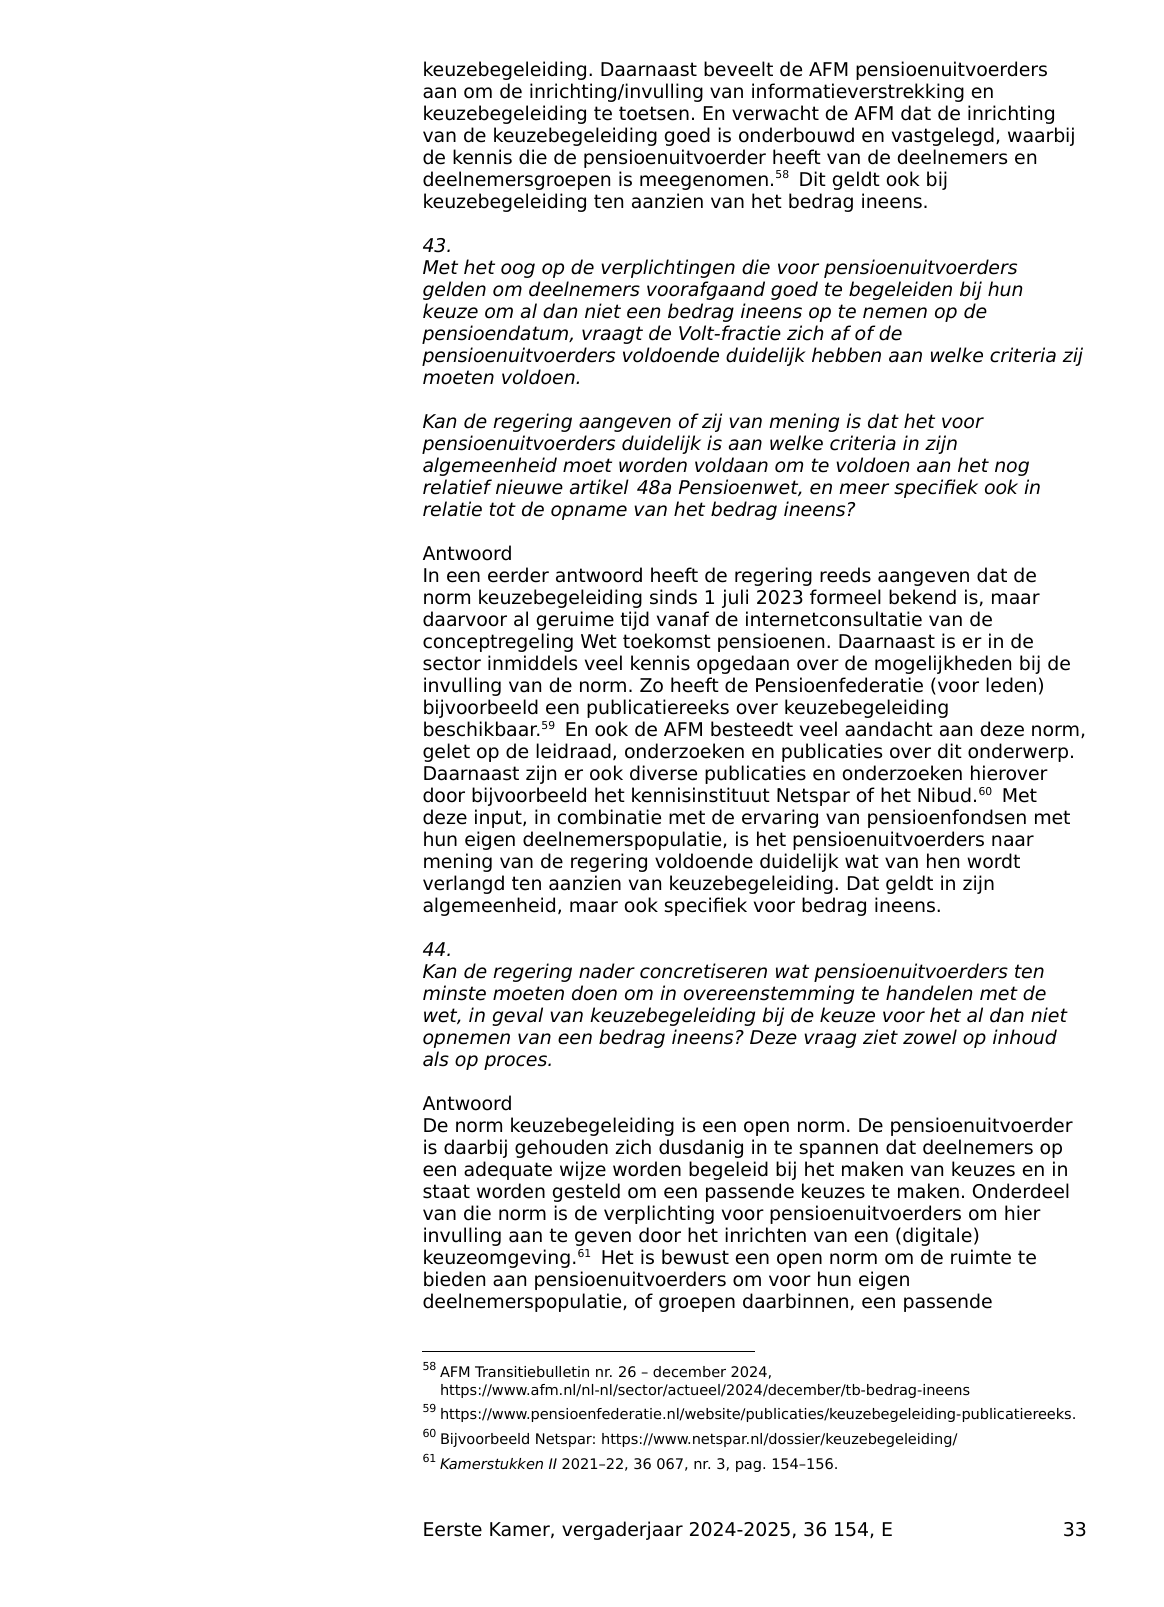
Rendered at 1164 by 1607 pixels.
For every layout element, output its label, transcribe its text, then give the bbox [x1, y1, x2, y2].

text De norm keuzebegeleiding is een open norm. De pensioenuitvoerder is daarbij gehouden zich dusdanig in te spannen dat deelnemers op een adequate wijze worden begeleid bij het maken van keuzes en in staat worden gesteld om een passende keuzes te maken. Onderdeel van die norm is de verplichting voor pensioenuitvoerders om hier invulling aan te geven door het inrichten van een (digitale) keuzeomgeving. Het is bewust een open norm om de ruimte te bieden aan pensioenuitvoerders om voor hun eigen deelnemerspopulatie, of groepen daarbinnen, een passende [422, 1115, 1087, 1313]
text Kamerstukken II 2021–22, 36 067, nr. 3, pag. 154–156. [422, 1452, 1087, 1474]
text Antwoord [422, 543, 1087, 565]
text Kan de regering aangeven of zij van mening is dat het voor pensioenuitvoerders duidelijk is aan welke criteria in zijn algemeenheid moet worden voldaan om te voldoen aan het nog relatief nieuwe artikel 48a Pensioenwet, en meer specifiek ook in relatie tot de opname van het bedrag ineens? [422, 411, 1087, 521]
text In een eerder antwoord heeft de regering reeds aangeven dat de norm keuzebegeleiding sinds 1 juli 2023 formeel bekend is, maar daarvoor al geruime tijd vanaf de internetconsultatie van de conceptregeling Wet toekomst pensioenen. Daarnaast is er in de sector inmiddels veel kennis opgedaan over de mogelijkheden bij de invulling van de norm. Zo heeft de Pensioenfederatie (voor leden) bijvoorbeeld een publicatiereeks over keuzebegeleiding beschikbaar. En ook de AFM besteedt veel aandacht aan deze norm, gelet op de leidraad, onderzoeken en publicaties over dit onderwerp. Daarnaast zijn er ook diverse publicaties en onderzoeken hierover door bijvoorbeeld het kennisinstituut Netspar of het Nibud. Met deze input, in combinatie met de ervaring van pensioenfondsen met hun eigen deelnemerspopulatie, is het pensioenuitvoerders naar mening van de regering voldoende duidelijk wat van hen wordt verlangd ten aanzien van keuzebegeleiding. Dat geldt in zijn algemeenheid, maar ook specifiek voor bedrag ineens. [422, 565, 1087, 917]
text 43. [422, 235, 1087, 257]
text 44. [422, 939, 1087, 961]
text https://www.pensioenfederatie.nl/website/publicaties/keuzebegeleiding-publicatiereeks. [422, 1402, 1087, 1424]
text AFM Transitiebulletin nr. 26 – december 2024, https://www.afm.nl/nl-nl/sector/actueel/2024/december/tb-bedrag-ineens [422, 1360, 1087, 1399]
text Met het oog op de verplichtingen die voor pensioenuitvoerders gelden om deelnemers voorafgaand goed te begeleiden bij hun keuze om al dan niet een bedrag ineens op te nemen op de pensioendatum, vraagt de Volt-fractie zich af of de pensioenuitvoerders voldoende duidelijk hebben aan welke criteria zij moeten voldoen. [422, 257, 1087, 389]
text keuzebegeleiding. Daarnaast beveelt de AFM pensioenuitvoerders aan om de inrichting/invulling van informatieverstrekking en keuzebegeleiding te toetsen. En verwacht de AFM dat de inrichting van de keuzebegeleiding goed is onderbouwd en vastgelegd, waarbij de kennis die de pensioenuitvoerder heeft van de deelnemers en deelnemersgroepen is meegenomen. Dit geldt ook bij keuzebegeleiding ten aanzien van het bedrag ineens. [422, 59, 1087, 213]
text Bijvoorbeeld Netspar: https://www.netspar.nl/dossier/keuzebegeleiding/ [422, 1427, 1087, 1449]
text Kan de regering nader concretiseren wat pensioenuitvoerders ten minste moeten doen om in overeenstemming te handelen met de wet, in geval van keuzebegeleiding bij de keuze voor het al dan niet opnemen van een bedrag ineens? Deze vraag ziet zowel op inhoud als op proces. [422, 961, 1087, 1071]
text Antwoord [422, 1093, 1087, 1115]
